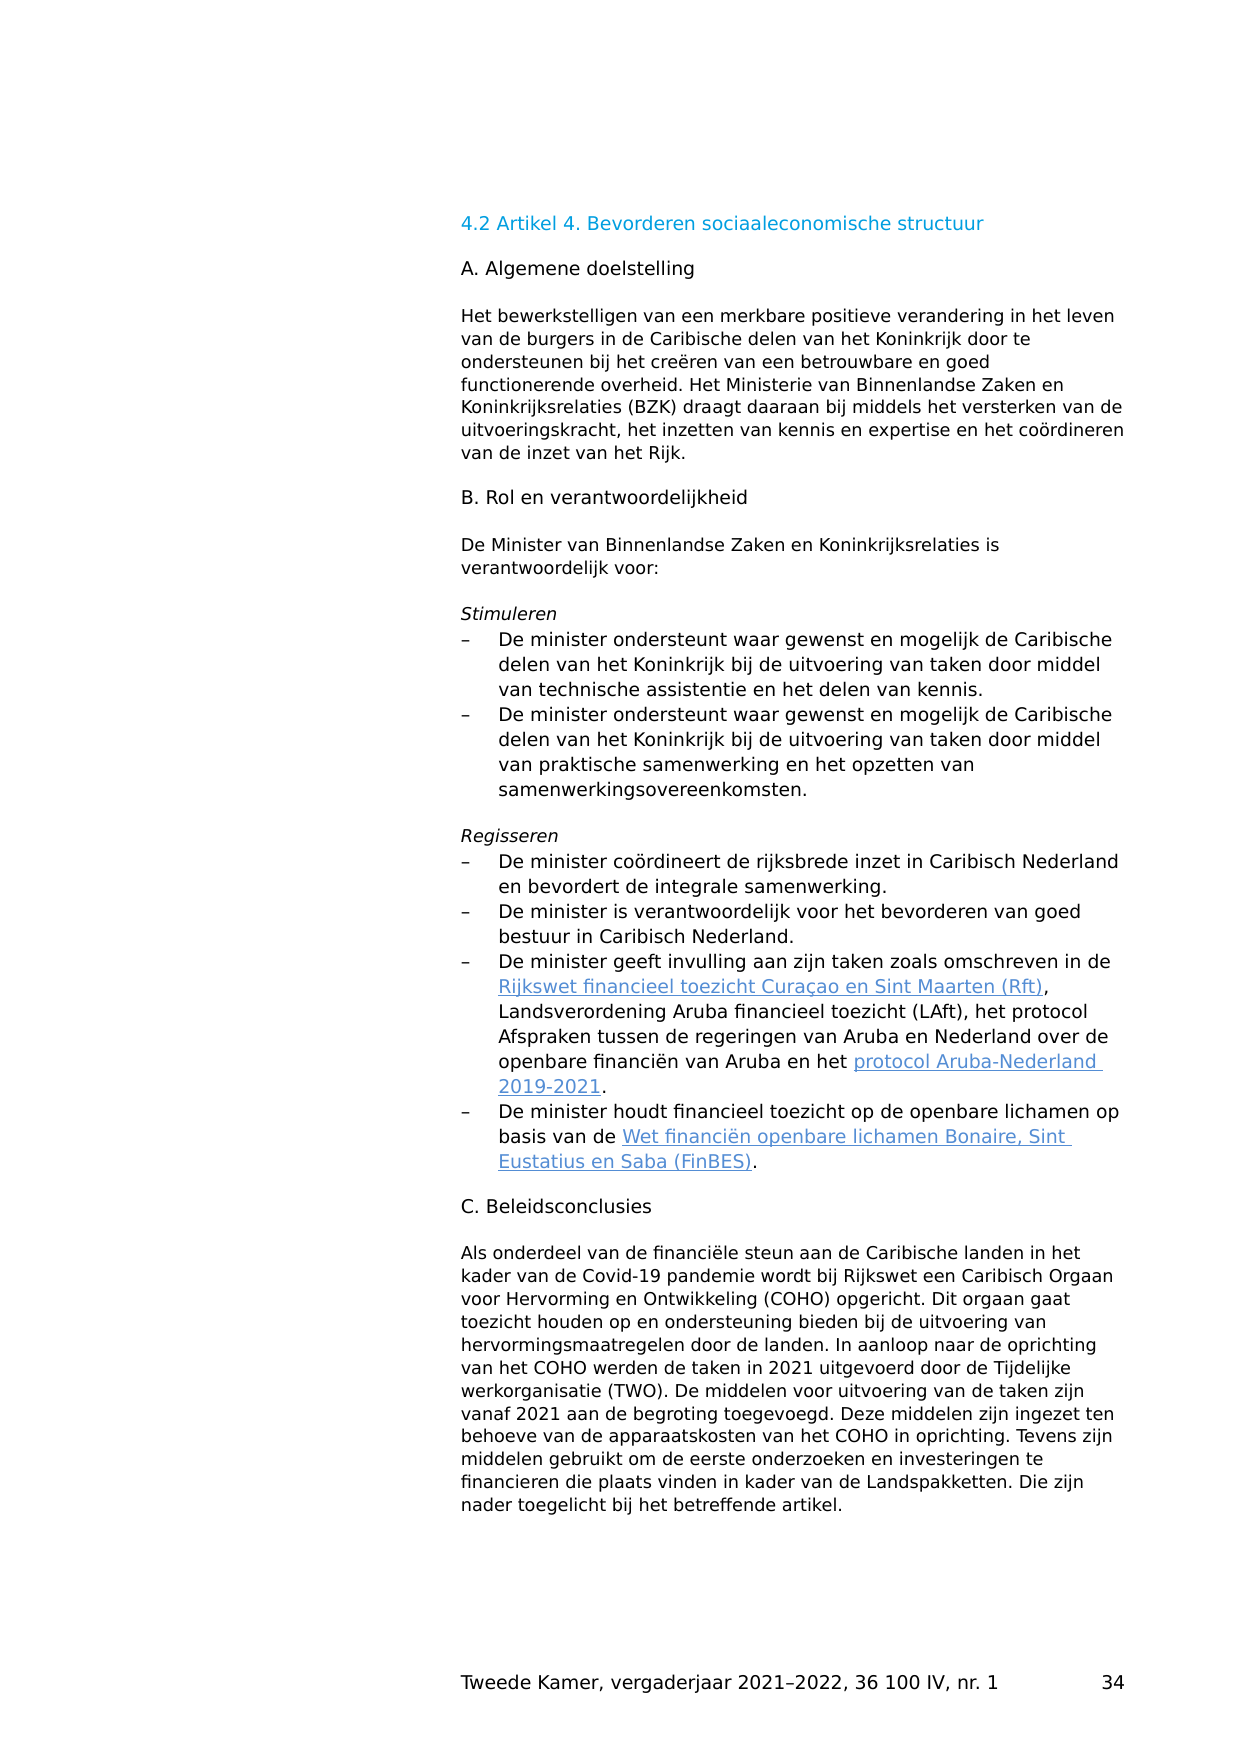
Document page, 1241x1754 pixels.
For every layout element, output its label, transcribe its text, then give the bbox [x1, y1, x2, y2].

list De minister is verantwoordelijk voor het bevorderen van goed bestuur in Caribisch Nederland. [461, 899, 1125, 949]
text Als onderdeel van de financiële steun aan de Caribische landen in het kader van de Covid-19 pandemie wordt bij Rijkswet een Caribisch Orgaan voor Hervorming en Ontwikkeling (COHO) opgericht. Dit orgaan gaat toezicht houden op en ondersteuning bieden bij de uitvoering van hervormingsmaatregelen door de landen. In aanloop naar de oprichting van het COHO werden de taken in 2021 uitgevoerd door de Tijdelijke werkorganisatie (TWO). De middelen voor uitvoering van de taken zijn vanaf 2021 aan de begroting toegevoegd. Deze middelen zijn ingezet ten behoeve van de apparaatskosten van het COHO in oprichting. Tevens zijn middelen gebruikt om de eerste onderzoeken en investeringen te financieren die plaats vinden in kader van de Landspakketten. Die zijn nader toegelicht bij het betreffende artikel. [461, 1241, 1125, 1516]
title A. Algemene doelstelling [461, 258, 1125, 280]
list De minister ondersteunt waar gewenst en mogelijk de Caribische delen van het Koninkrijk bij de uitvoering van taken door middel van technische assistentie en het delen van kennis. [461, 627, 1125, 702]
title 4.2 Artikel 4. Bevorderen sociaaleconomische structuur [461, 213, 1125, 235]
text De Minister van Binnenlandse Zaken en Koninkrijksrelaties is verantwoordelijk voor: [461, 533, 1125, 579]
title B. Rol en verantwoordelijkheid [461, 487, 1125, 509]
title C. Beleidsconclusies [461, 1196, 1125, 1218]
list De minister houdt financieel toezicht op de openbare lichamen op basis van de Wet financiën openbare lichamen Bonaire, Sint Eustatius en Saba (FinBES). [461, 1099, 1125, 1174]
list De minister ondersteunt waar gewenst en mogelijk de Caribische delen van het Koninkrijk bij de uitvoering van taken door middel van praktische samenwerking en het opzetten van samenwerkingsovereenkomsten. [461, 702, 1125, 802]
list De minister geeft invulling aan zijn taken zoals omschreven in de Rijkswet financieel toezicht Curaçao en Sint Maarten (Rft), Landsverordening Aruba financieel toezicht (LAft), het protocol Afspraken tussen de regeringen van Aruba en Nederland over de openbare financiën van Aruba en het protocol Aruba-Nederland 2019-2021. [461, 949, 1125, 1099]
list De minister coördineert de rijksbrede inzet in Caribisch Nederland en bevordert de integrale samenwerking. [461, 849, 1125, 899]
text Stimuleren [461, 602, 1125, 624]
text Regisseren [461, 824, 1125, 847]
text Het bewerkstelligen van een merkbare positieve verandering in het leven van de burgers in de Caribische delen van het Koninkrijk door te ondersteunen bij het creëren van een betrouwbare en goed functionerende overheid. Het Ministerie van Binnenlandse Zaken en Koninkrijksrelaties (BZK) draagt daaraan bij middels het versterken van de uitvoeringskracht, het inzetten van kennis en expertise en het coördineren van de inzet van het Rijk. [461, 304, 1125, 464]
